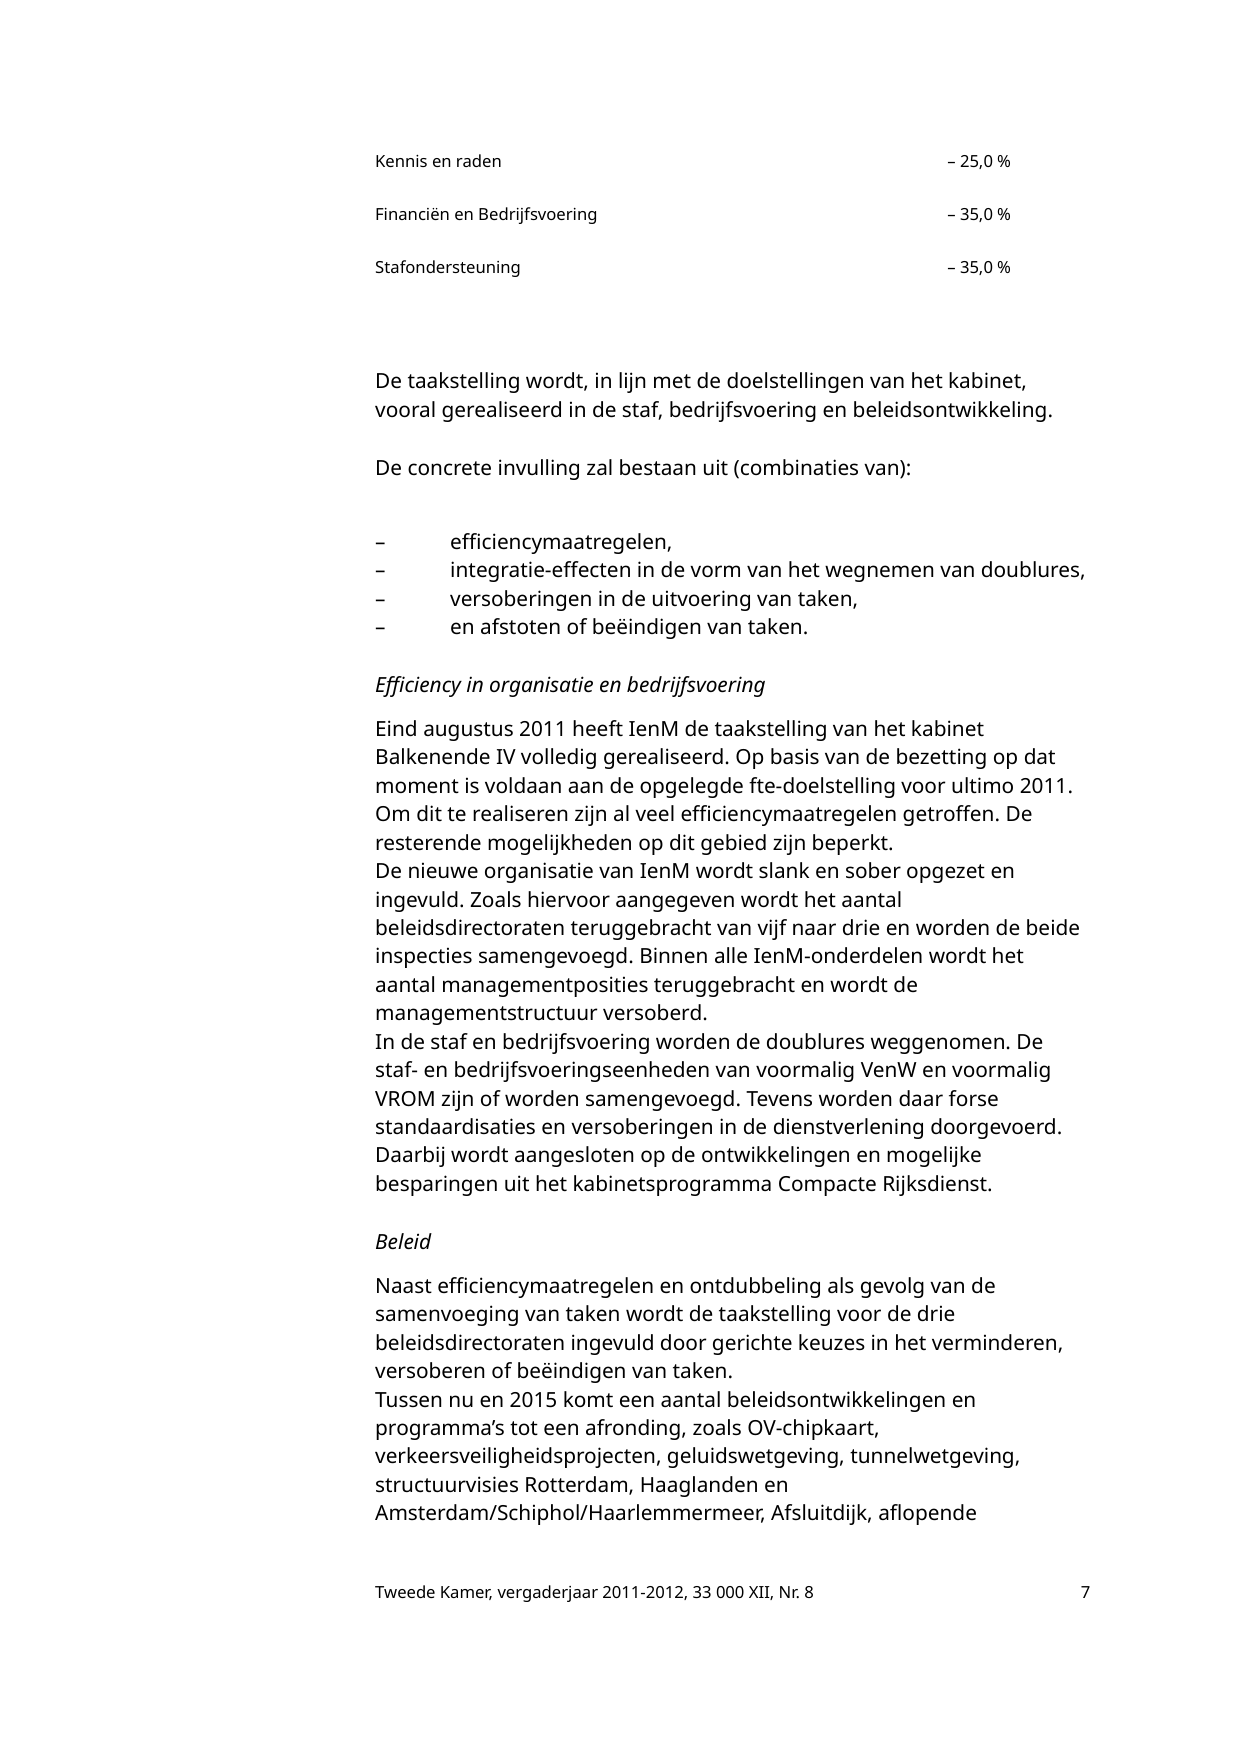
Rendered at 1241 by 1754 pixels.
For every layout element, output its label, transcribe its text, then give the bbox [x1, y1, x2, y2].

table_cell Financiën en Bedrijfsvoering [375, 203, 947, 255]
text Beleid [375, 1227, 1090, 1256]
list integratie-effecten in de vorm van het wegnemen van doublures, [375, 555, 1090, 584]
text Tussen nu en 2015 komt een aantal beleidsontwikkelingen en programma’s tot een afronding, zoals OV-chipkaart, verkeersveiligheidsprojecten, geluidswetgeving, tunnelwetgeving, structuurvisies Rotterdam, Haaglanden en Amsterdam/Schiphol/Haarlemmermeer, Afsluitdijk, aflopende [375, 1385, 1090, 1527]
text Efficiency in organisatie en bedrijfsvoering [375, 671, 1090, 699]
list efficiencymaatregelen, [375, 527, 1090, 555]
list versoberingen in de uitvoering van taken, [375, 584, 1090, 612]
text Eind augustus 2011 heeft IenM de taakstelling van het kabinet Balkenende IV volledig gerealiseerd. Op basis van de bezetting op dat moment is voldaan aan de opgelegde fte-doelstelling voor ultimo 2011. Om dit te realiseren zijn al veel efficiencymaatregelen getroffen. De resterende mogelijkheden op dit gebied zijn beperkt. [375, 714, 1090, 856]
table_cell Kennis en raden [375, 150, 947, 203]
table_cell Stafondersteuning [375, 255, 947, 308]
text De nieuwe organisatie van IenM wordt slank en sober opgezet en ingevuld. Zoals hiervoor aangegeven wordt het aantal beleidsdirectoraten teruggebracht van vijf naar drie en worden de beide inspecties samengevoegd. Binnen alle IenM-onderdelen wordt het aantal managementposities teruggebracht en wordt de managementstructuur versoberd. [375, 856, 1090, 1027]
table_cell – 35,0 % [947, 255, 1090, 308]
table_cell – 25,0 % [947, 150, 1090, 203]
text Naast efficiencymaatregelen en ontdubbeling als gevolg van de samenvoeging van taken wordt de taakstelling voor de drie beleidsdirectoraten ingevuld door gerichte keuzes in het verminderen, versoberen of beëindigen van taken. [375, 1271, 1090, 1385]
table_cell – 35,0 % [947, 203, 1090, 255]
text De concrete invulling zal bestaan uit (combinaties van): [375, 453, 1090, 482]
text In de staf en bedrijfsvoering worden de doublures weggenomen. De staf- en bedrijfsvoeringseenheden van voormalig VenW en voormalig VROM zijn of worden samengevoegd. Tevens worden daar forse standaardisaties en versoberingen in de dienstverlening doorgevoerd. Daarbij wordt aangesloten op de ontwikkelingen en mogelijke besparingen uit het kabinetsprogramma Compacte Rijksdienst. [375, 1027, 1090, 1197]
text De taakstelling wordt, in lijn met de doelstellingen van het kabinet, vooral gerealiseerd in de staf, bedrijfsvoering en beleidsontwikkeling. [375, 367, 1090, 423]
list en afstoten of beëindigen van taken. [375, 612, 1090, 641]
